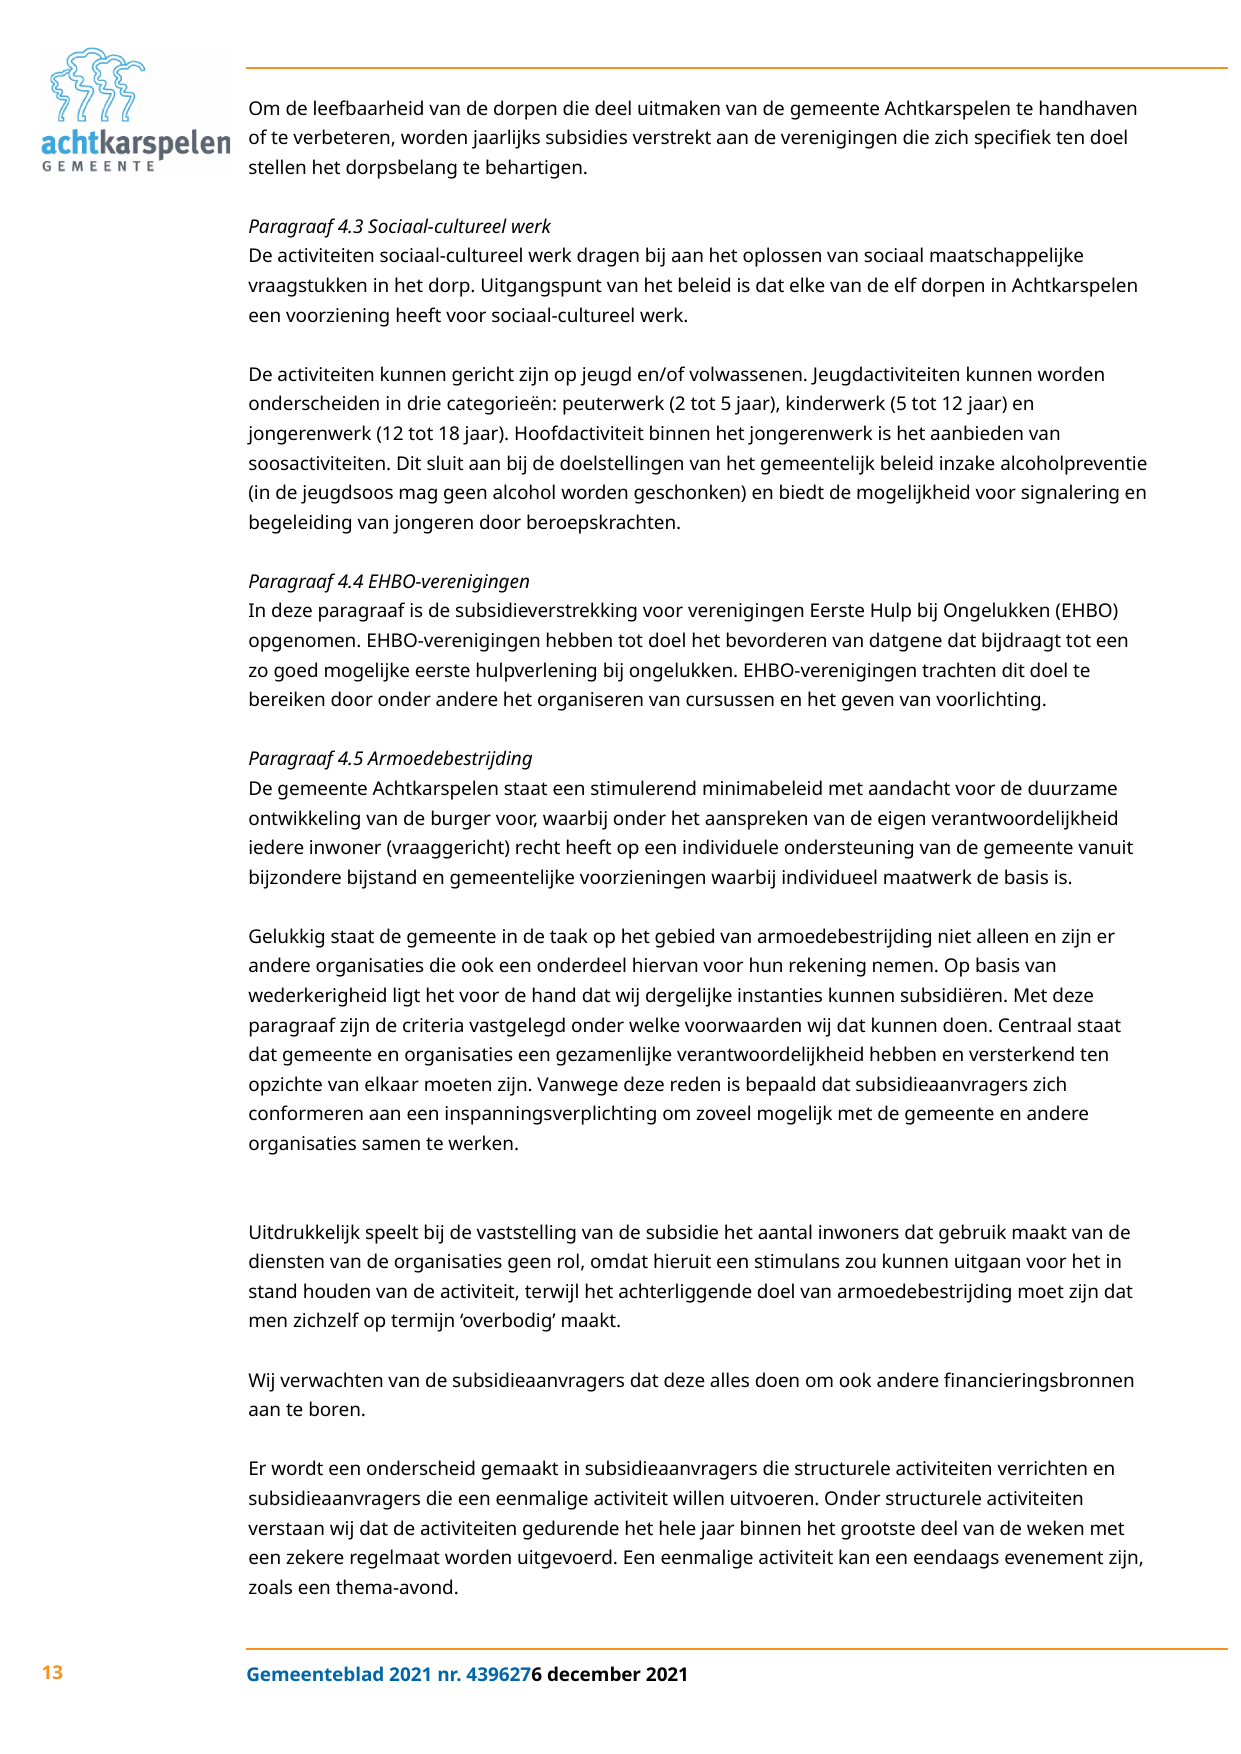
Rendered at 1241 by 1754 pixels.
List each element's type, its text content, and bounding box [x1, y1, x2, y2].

text Om de leefbaarheid van de dorpen die deel uitmaken van de gemeente Achtkarspelen te handhaven of te verbeteren, worden jaarlijks subsidies verstrekt aan de verenigingen die zich specifiek ten doel stellen het dorpsbelang te behartigen. [248, 95, 1152, 180]
text De activiteiten sociaal-cultureel werk dragen bij aan het oplossen van sociaal maatschappelijke vraagstukken in het dorp. Uitgangspunt van het beleid is dat elke van de elf dorpen in Achtkarspelen een voorziening heeft voor sociaal-cultureel werk. [248, 243, 1152, 328]
text Paragraaf 4.4 EHBO-verenigingen [248, 568, 1152, 594]
text De gemeente Achtkarspelen staat een stimulerend minimabeleid met aandacht voor de duurzame ontwikkeling van de burger voor, waarbij onder het aanspreken van de eigen verantwoordelijkheid iedere inwoner (vraaggericht) recht heeft op een individuele ondersteuning van de gemeente vanuit bijzondere bijstand en gemeentelijke voorzieningen waarbij individueel maatwerk de basis is. [248, 775, 1152, 890]
text Wij verwachten van de subsidieaanvragers dat deze alles doen om ook andere financieringsbronnen aan te boren. [248, 1367, 1152, 1422]
text Er wordt een onderscheid gemaakt in subsidieaanvragers die structurele activiteiten verrichten en subsidieaanvragers die een eenmalige activiteit willen uitvoeren. Onder structurele activiteiten verstaan wij dat de activiteiten gedurende het hele jaar binnen het grootste deel van de weken met een zekere regelmaat worden uitgevoerd. Een eenmalige activiteit kan een eendaags evenement zijn, zoals een thema-avond. [248, 1456, 1152, 1600]
text Uitdrukkelijk speelt bij de vaststelling van de subsidie het aantal inwoners dat gebruik maakt van de diensten van de organisaties geen rol, omdat hieruit een stimulans zou kunnen uitgaan voor het in stand houden van de activiteit, terwijl het achterliggende doel van armoedebestrijding moet zijn dat men zichzelf op termijn ‘overbodig’ maakt. [248, 1219, 1152, 1333]
text Gelukkig staat de gemeente in de taak op het gebied van armoedebestrijding niet alleen en zijn er andere organisaties die ook een onderdeel hiervan voor hun rekening nemen. Op basis van wederkerigheid ligt het voor de hand dat wij dergelijke instanties kunnen subsidiëren. Met deze paragraaf zijn de criteria vastgelegd onder welke voorwaarden wij dat kunnen doen. Centraal staat dat gemeente en organisaties een gezamenlijke verantwoordelijkheid hebben en versterkend ten opzichte van elkaar moeten zijn. Vanwege deze reden is bepaald dat subsidieaanvragers zich conformeren aan een inspanningsverplichting om zoveel mogelijk met de gemeente en andere organisaties samen te werken. [248, 923, 1152, 1156]
text Paragraaf 4.3 Sociaal-cultureel werk [248, 213, 1152, 239]
picture [41, 47, 231, 172]
text De activiteiten kunnen gericht zijn op jeugd en/of volwassenen. Jeugdactiviteiten kunnen worden onderscheiden in drie categorieën: peuterwerk (2 tot 5 jaar), kinderwerk (5 tot 12 jaar) en jongerenwerk (12 tot 18 jaar). Hoofdactiviteit binnen het jongerenwerk is het aanbieden van soosactiviteiten. Dit sluit aan bij de doelstellingen van het gemeentelijk beleid inzake alcoholpreventie (in de jeugdsoos mag geen alcohol worden geschonken) en biedt de mogelijkheid voor signalering en begeleiding van jongeren door beroepskrachten. [248, 361, 1152, 535]
text In deze paragraaf is de subsidieverstrekking voor verenigingen Eerste Hulp bij Ongelukken (EHBO) opgenomen. EHBO-verenigingen hebben tot doel het bevorderen van datgene dat bijdraagt tot een zo goed mogelijke eerste hulpverlening bij ongelukken. EHBO-verenigingen trachten dit doel te bereiken door onder andere het organiseren van cursussen en het geven van voorlichting. [248, 598, 1152, 712]
text Paragraaf 4.5 Armoedebestrijding [248, 746, 1152, 771]
